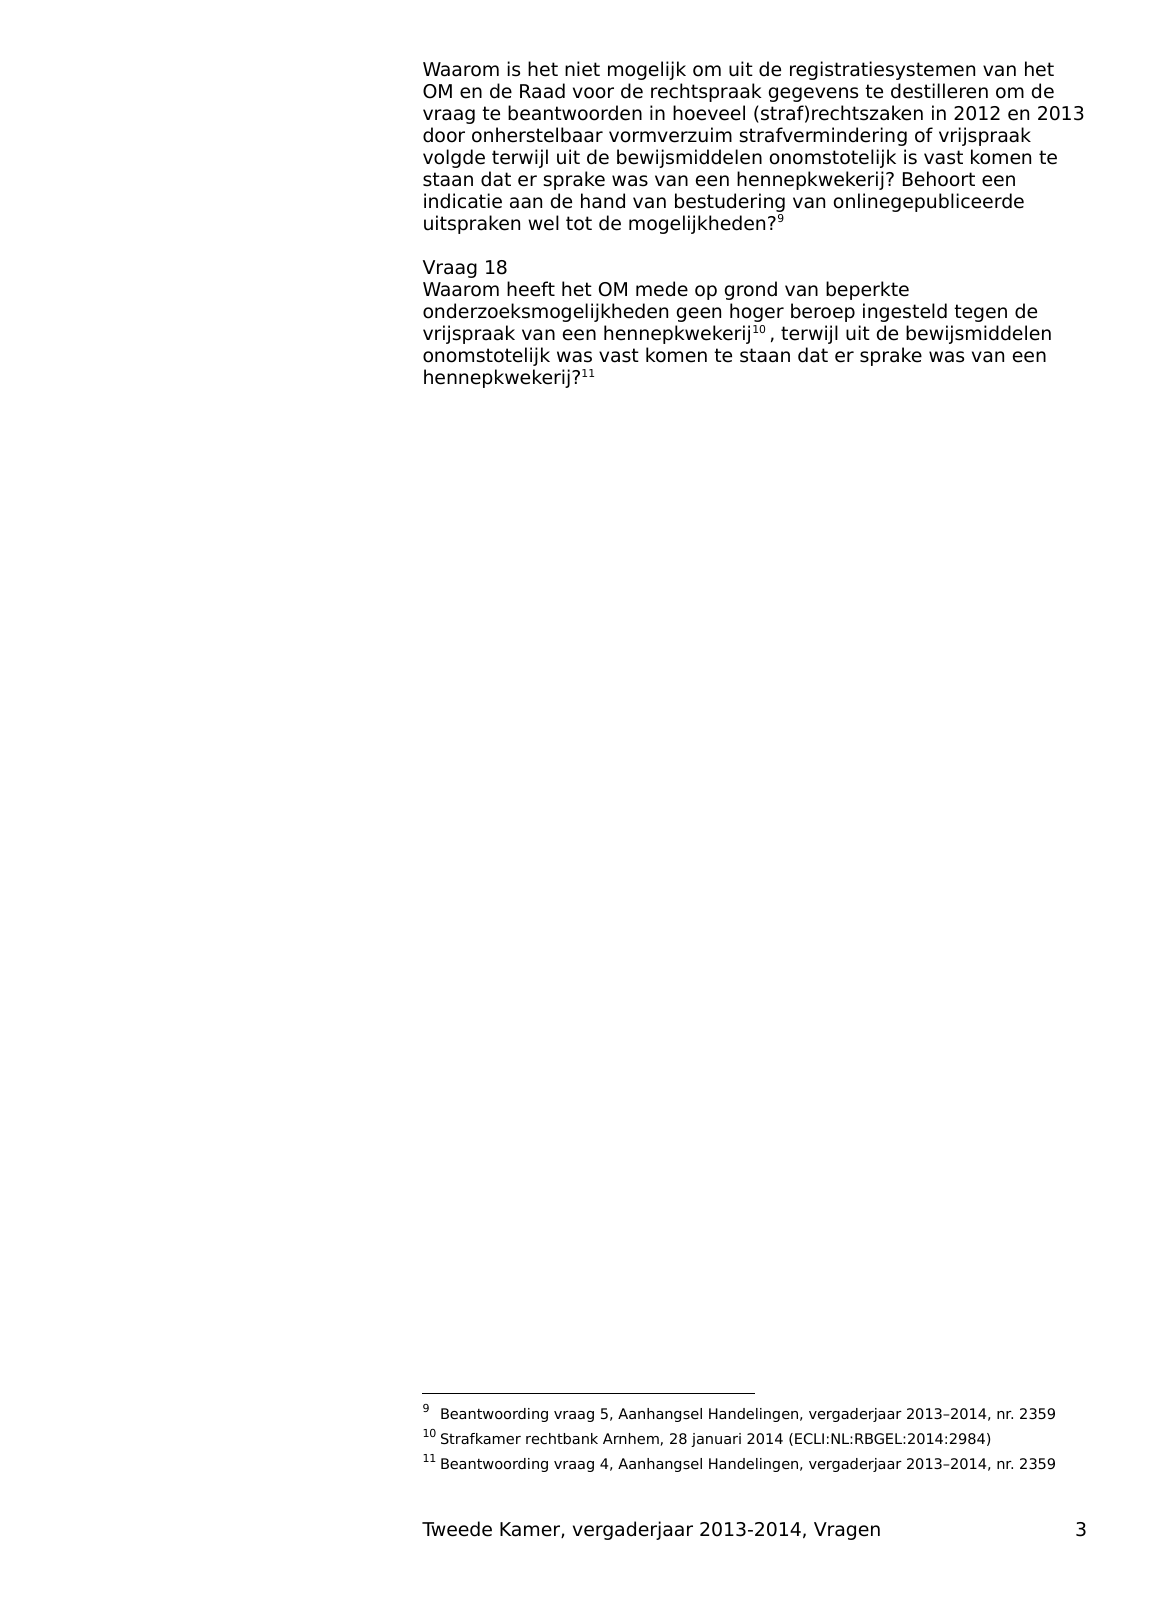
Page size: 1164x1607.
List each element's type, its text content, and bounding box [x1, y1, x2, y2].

text Strafkamer rechtbank Arnhem, 28 januari 2014 (ECLI:NL:RBGEL:2014:2984) [422, 1427, 1087, 1449]
text Vraag 18 [422, 257, 1087, 279]
text Beantwoording vraag 4, Aanhangsel Handelingen, vergaderjaar 2013–2014, nr. 2359 [422, 1452, 1087, 1474]
text Beantwoording vraag 5, Aanhangsel Handelingen, vergaderjaar 2013–2014, nr. 2359 [422, 1402, 1087, 1424]
text Waarom is het niet mogelijk om uit de registratiesystemen van het OM en de Raad voor de rechtspraak gegevens te destilleren om de vraag te beantwoorden in hoeveel (straf)rechtszaken in 2012 en 2013 door onherstelbaar vormverzuim strafvermindering of vrijspraak volgde terwijl uit de bewijsmiddelen onomstotelijk is vast komen te staan dat er sprake was van een hennepkwekerij? Behoort een indicatie aan de hand van bestudering van onlinegepubliceerde uitspraken wel tot de mogelijkheden? [422, 59, 1087, 235]
text Waarom heeft het OM mede op grond van beperkte onderzoeksmogelijkheden geen hoger beroep ingesteld tegen de vrijspraak van een hennepkwekerij, terwijl uit de bewijsmiddelen onomstotelijk was vast komen te staan dat er sprake was van een hennepkwekerij? [422, 279, 1087, 389]
